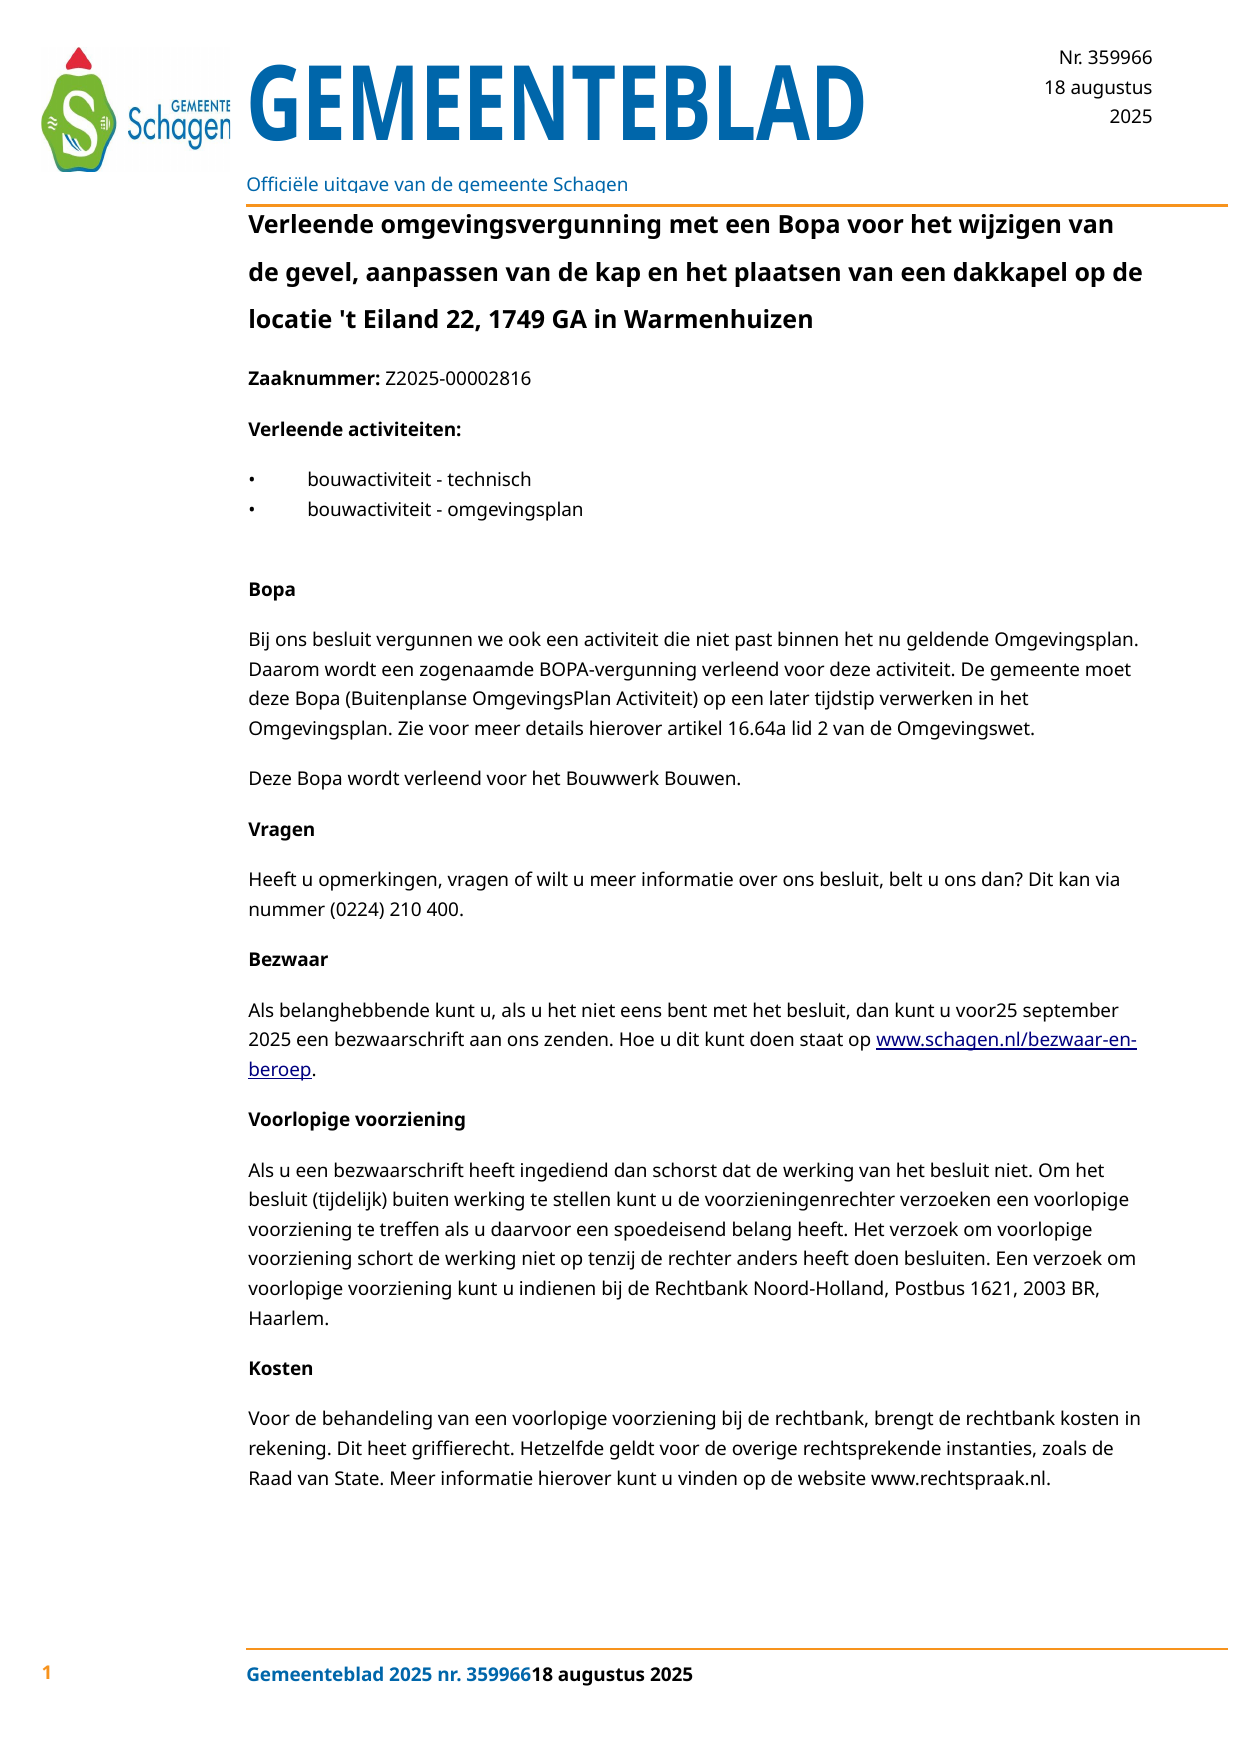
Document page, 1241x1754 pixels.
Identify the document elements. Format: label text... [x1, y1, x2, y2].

text Verleende omgevingsvergunning met een Bopa voor het wijzigen van de gevel, aanpassen van de kap en het plaatsen van een dakkapel op de locatie 't Eiland 22, 1749 GA in Warmenhuizen [248, 207, 1152, 336]
text Voorlopige voorziening [248, 1106, 1152, 1132]
text Zaaknummer: Z2025-00002816 [248, 366, 1152, 391]
text Als u een bezwaarschrift heeft ingediend dan schorst dat de werking van het besluit niet. Om het besluit (tijdelijk) buiten werking te stellen kunt u de voorzieningenrechter verzoeken een voorlopige voorziening te treffen als u daarvoor een spoedeisend belang heeft. Het verzoek om voorlopige voorziening schort de werking niet op tenzij de rechter anders heeft doen besluiten. Een verzoek om voorlopige voorziening kunt u indienen bij de Rechtbank Noord-Holland, Postbus 1621, 2003 BR, Haarlem. [248, 1157, 1152, 1330]
text Bij ons besluit vergunnen we ook een activiteit die niet past binnen het nu geldende Omgevingsplan. Daarom wordt een zogenaamde BOPA-vergunning verleend voor deze activiteit. De gemeente moet deze Bopa (Buitenplanse OmgevingsPlan Activiteit) op een later tijdstip verwerken in het Omgevingsplan. Zie voor meer details hierover artikel 16.64a lid 2 van de Omgevingswet. [248, 626, 1152, 741]
text Bezwaar [248, 946, 1152, 972]
text Heeft u opmerkingen, vragen of wilt u meer informatie over ons besluit, belt u ons dan? Dit kan via nummer (0224) 210 400. [248, 866, 1152, 922]
text Kosten [248, 1355, 1152, 1381]
text Deze Bopa wordt verleend voor het Bouwwerk Bouwen. [248, 766, 1152, 791]
list bouwactiviteit - omgevingsplan [248, 496, 1152, 522]
text Vragen [248, 816, 1152, 842]
text Als belanghebbende kunt u, als u het niet eens bent met het besluit, dan kunt u voor25 september 2025 een bezwaarschrift aan ons zenden. Hoe u dit kunt doen staat op www.schagen.nl/bezwaar-en-beroep. [248, 997, 1152, 1082]
picture [41, 47, 231, 172]
text Bopa [248, 576, 1152, 602]
list bouwactiviteit - technisch [248, 466, 1152, 492]
text Verleende activiteiten: [248, 416, 1152, 442]
text Voor de behandeling van een voorlopige voorziening bij de rechtbank, brengt de rechtbank kosten in rekening. Dit heet griffierecht. Hetzelfde geldt voor de overige rechtsprekende instanties, zoals de Raad van State. Meer informatie hierover kunt u vinden op de website www.rechtspraak.nl. [248, 1406, 1152, 1490]
